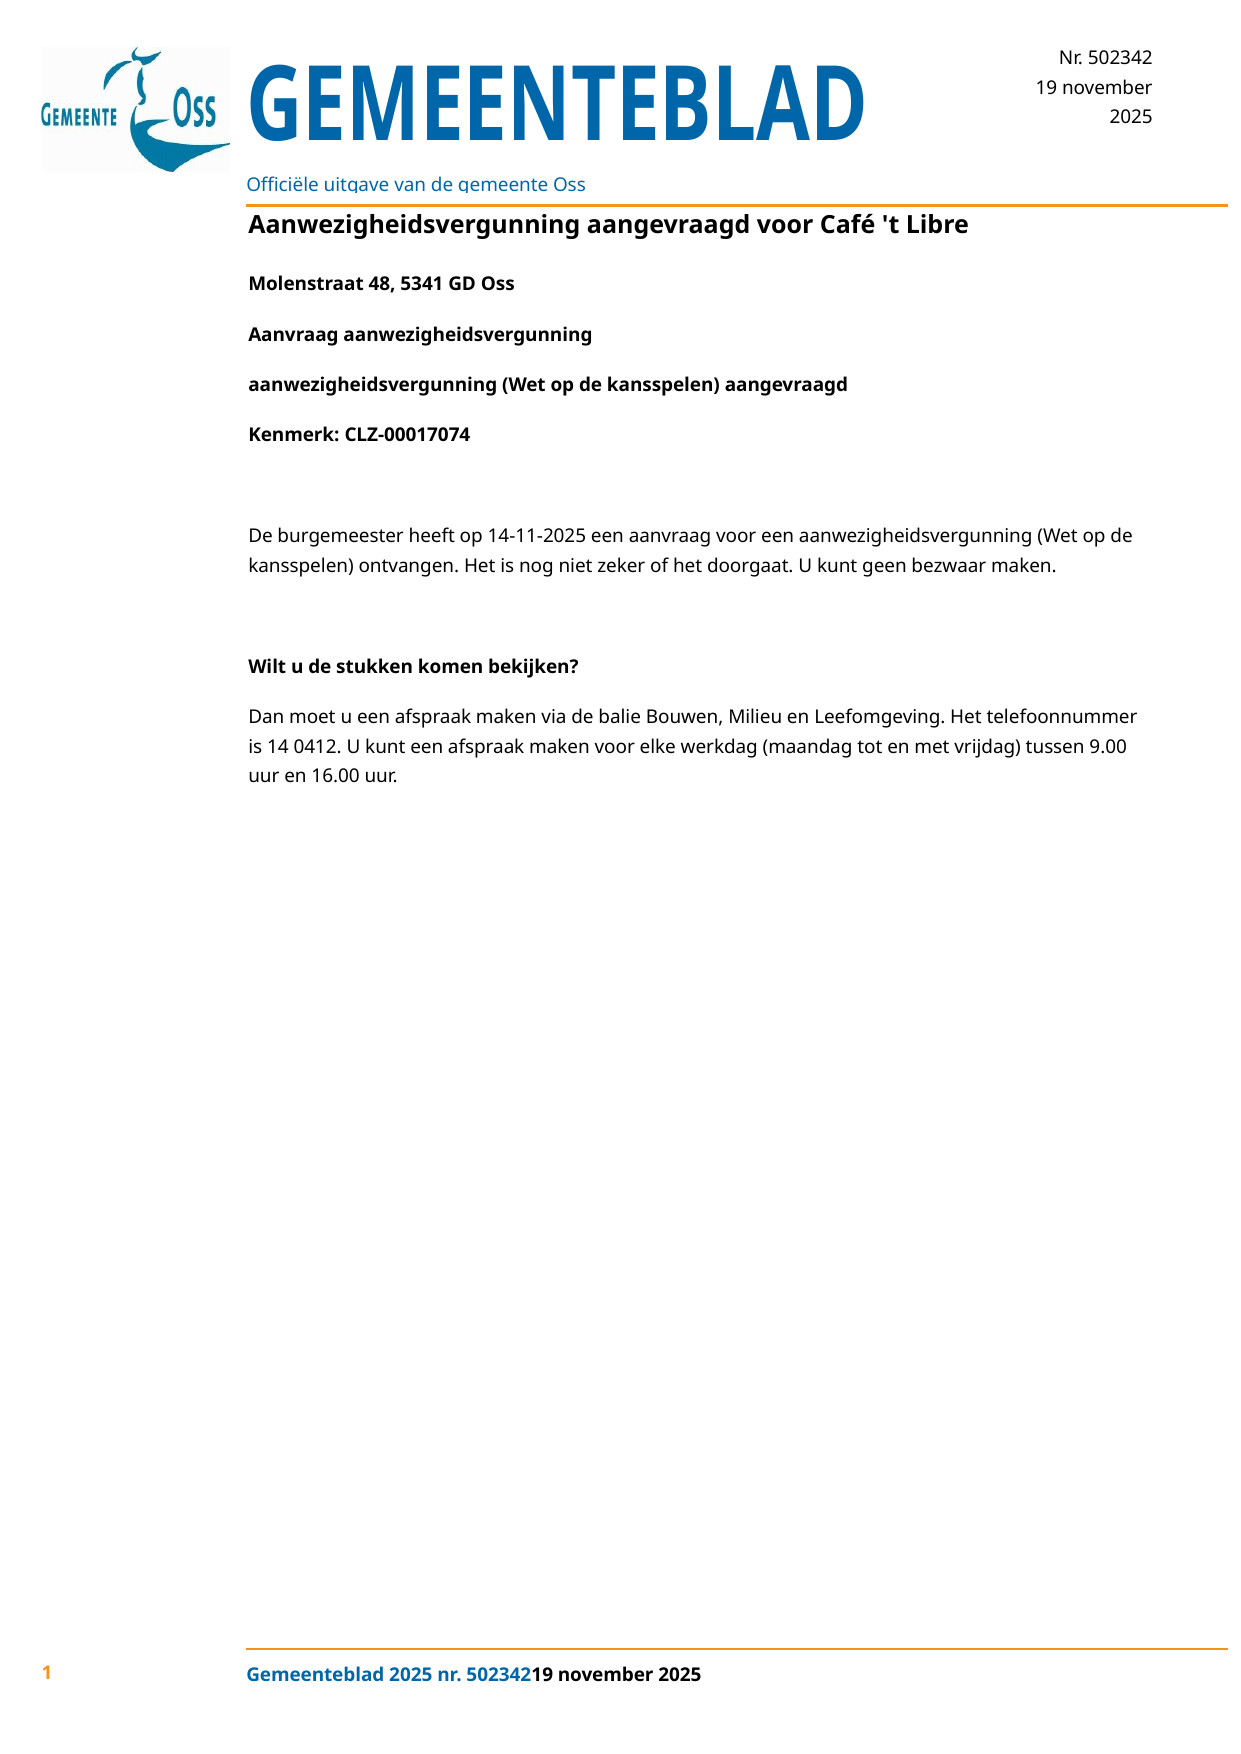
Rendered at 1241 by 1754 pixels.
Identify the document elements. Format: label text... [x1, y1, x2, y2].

text aanwezigheidsvergunning (Wet op de kansspelen) aangevraagd [248, 371, 1152, 397]
text Aanvraag aanwezigheidsvergunning [248, 321, 1152, 346]
text De burgemeester heeft op 14-11-2025 een aanvraag voor een aanwezigheidsvergunning (Wet op de kansspelen) ontvangen. Het is nog niet zeker of het doorgaat. U kunt geen bezwaar maken. [248, 522, 1152, 578]
text Aanwezigheidsvergunning aangevraagd voor Café 't Libre [248, 207, 1152, 241]
text Wilt u de stukken komen bekijken? [248, 653, 1152, 678]
text Kenmerk: CLZ-00017074 [248, 422, 1152, 447]
picture [41, 47, 231, 172]
text Molenstraat 48, 5341 GD Oss [248, 270, 1152, 296]
text Dan moet u een afspraak maken via de balie Bouwen, Milieu en Leefomgeving. Het telefoonnummer is 14 0412. U kunt een afspraak maken voor elke werkdag (maandag tot en met vrijdag) tussen 9.00 uur en 16.00 uur. [248, 703, 1152, 788]
